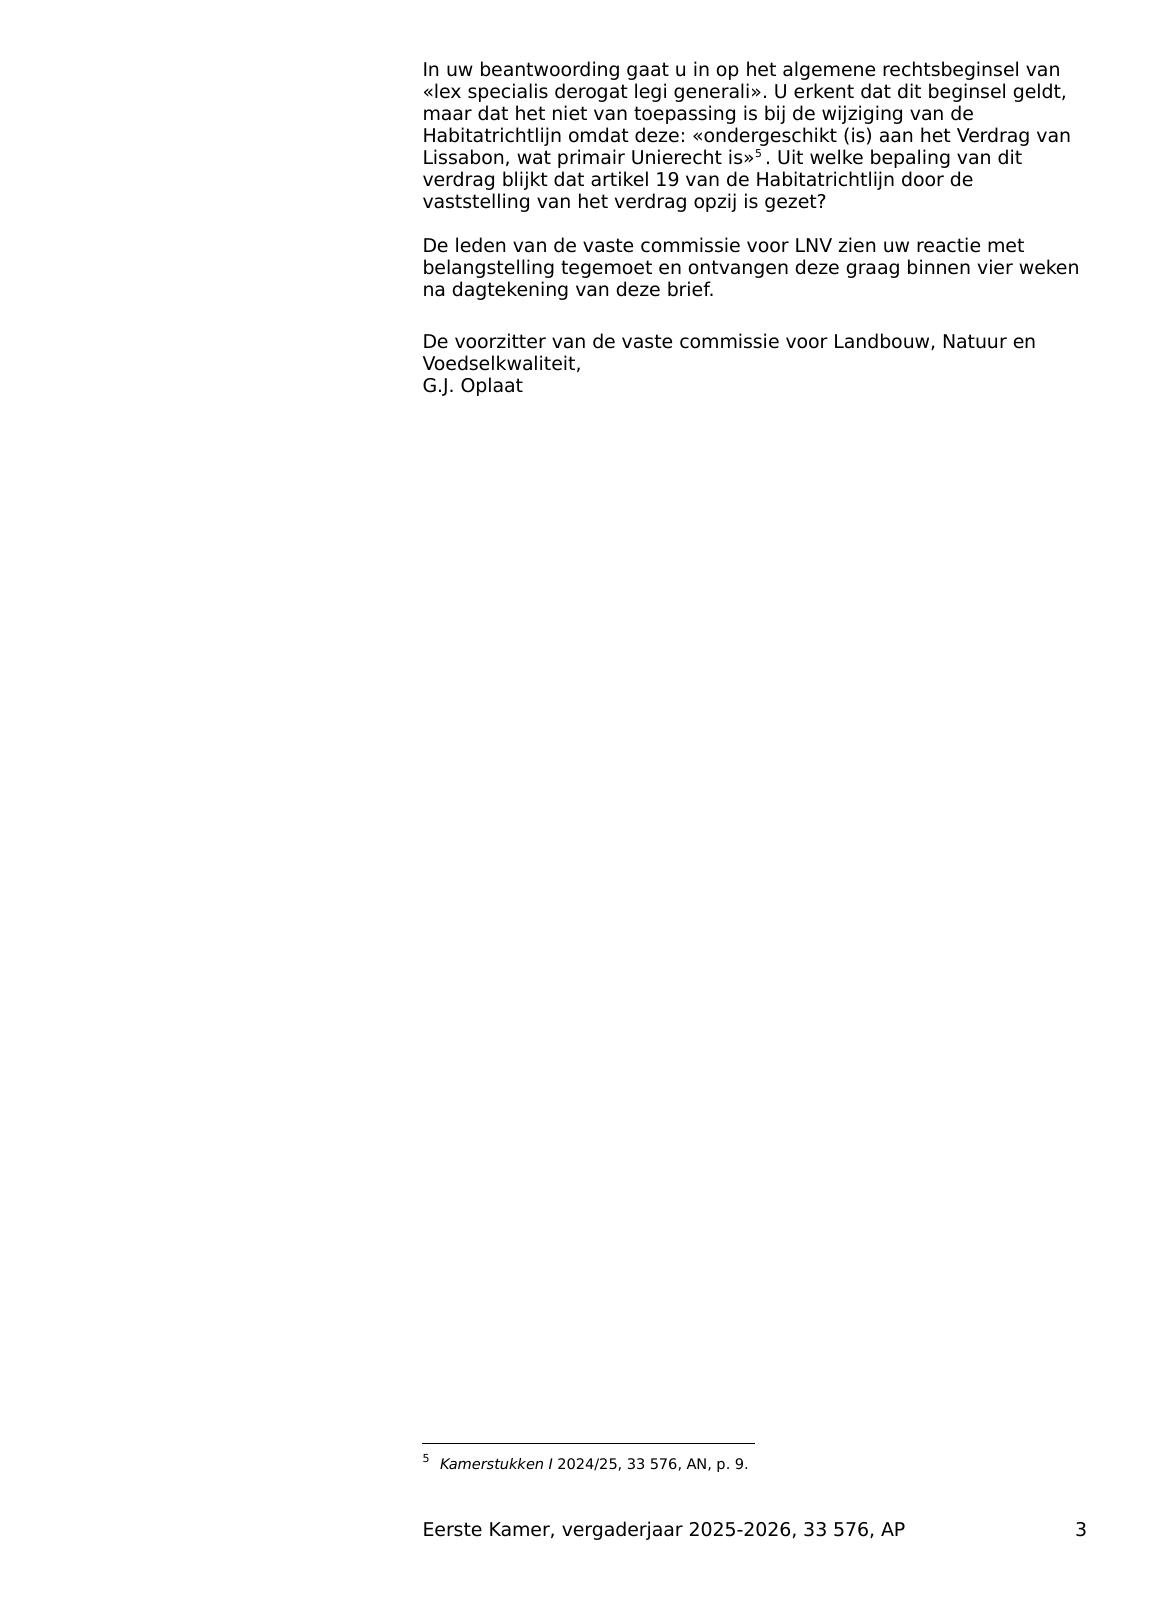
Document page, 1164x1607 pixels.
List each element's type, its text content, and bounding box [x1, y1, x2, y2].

text De voorzitter van de vaste commissie voor Landbouw, Natuur en Voedselkwaliteit, G.J. Oplaat [422, 331, 1087, 397]
text In uw beantwoording gaat u in op het algemene rechtsbeginsel van «lex specialis derogat legi generali». U erkent dat dit beginsel geldt, maar dat het niet van toepassing is bij de wijziging van de Habitatrichtlijn omdat deze: «ondergeschikt (is) aan het Verdrag van Lissabon, wat primair Unierecht is». Uit welke bepaling van dit verdrag blijkt dat artikel 19 van de Habitatrichtlijn door de vaststelling van het verdrag opzij is gezet? [422, 59, 1087, 213]
text Kamerstukken I 2024/25, 33 576, AN, p. 9. [422, 1452, 1087, 1474]
text De leden van de vaste commissie voor LNV zien uw reactie met belangstelling tegemoet en ontvangen deze graag binnen vier weken na dagtekening van deze brief. [422, 235, 1087, 301]
